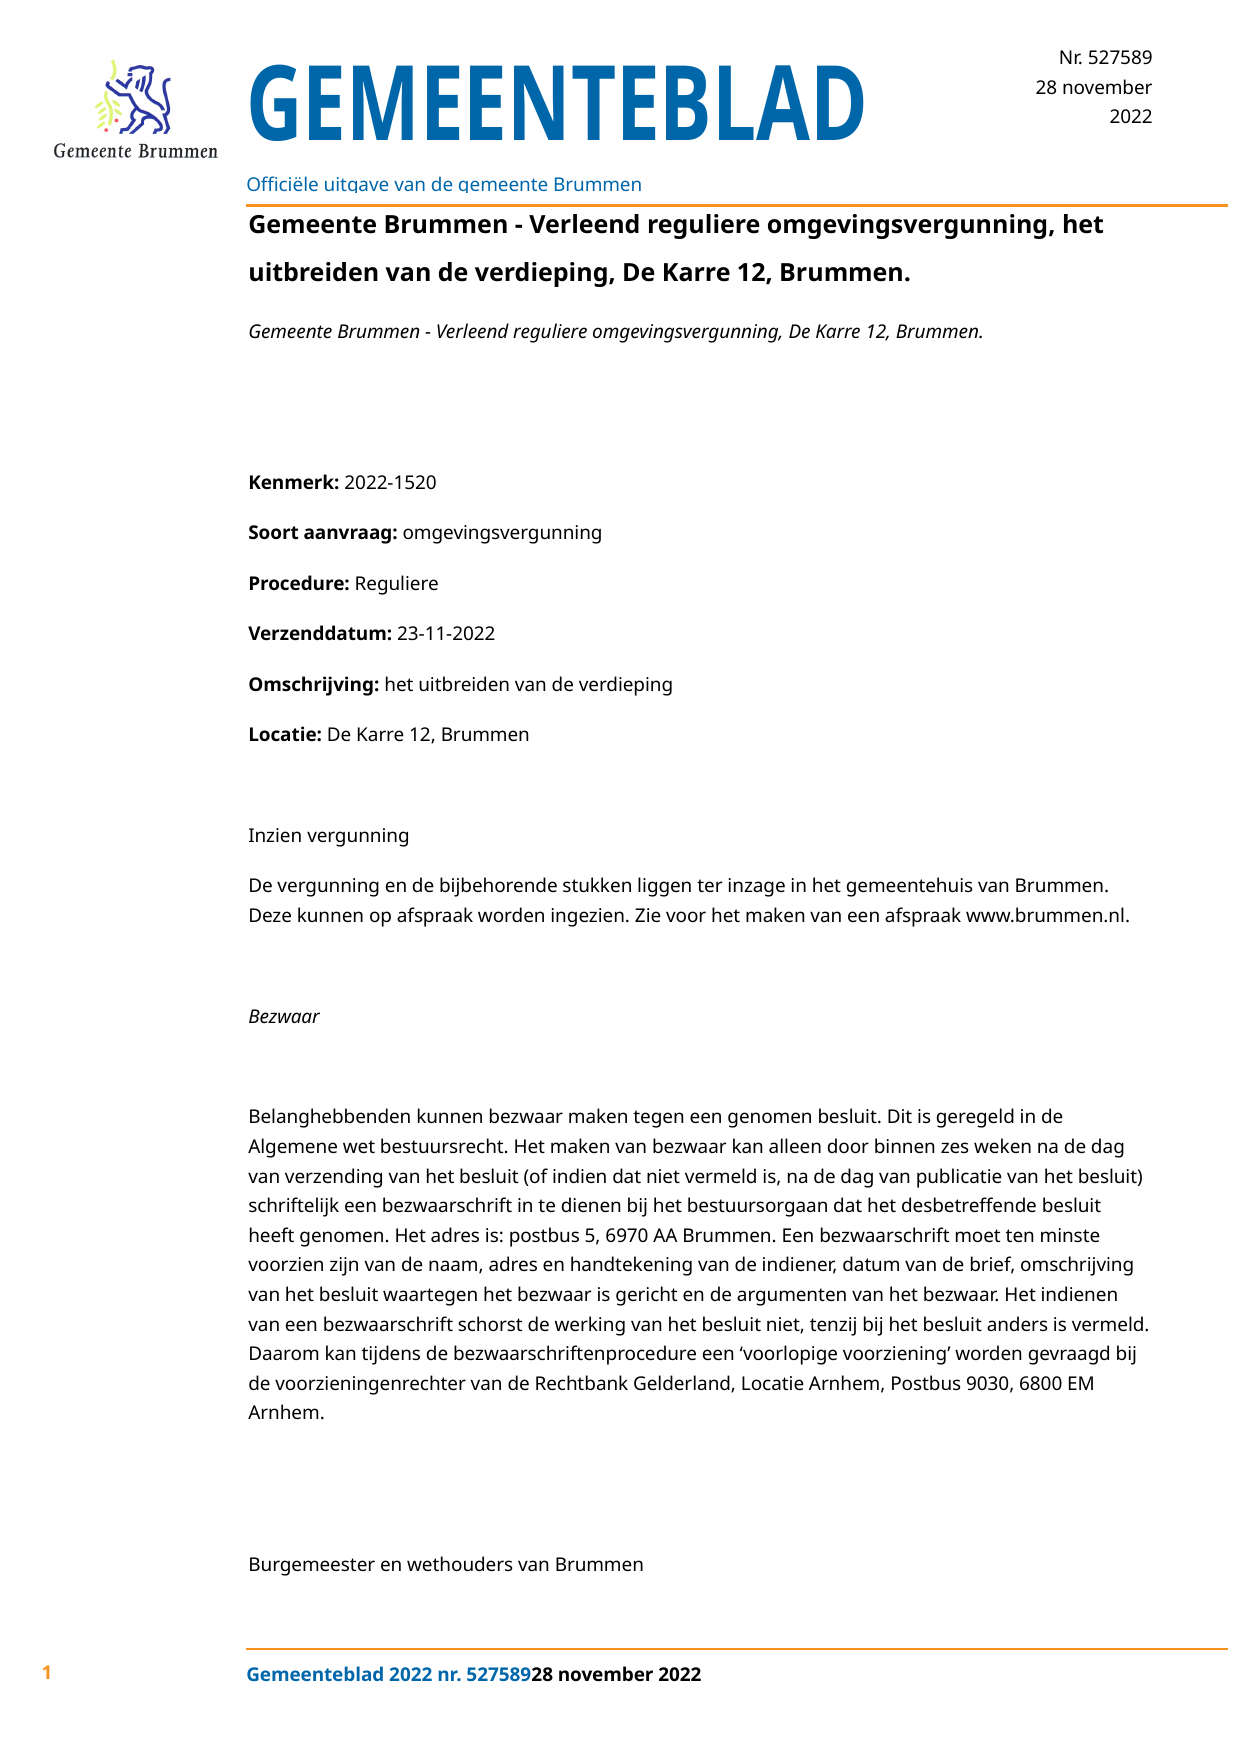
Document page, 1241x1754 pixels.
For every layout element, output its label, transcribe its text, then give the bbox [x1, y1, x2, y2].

text De vergunning en de bijbehorende stukken liggen ter inzage in het gemeentehuis van Brummen. Deze kunnen op afspraak worden ingezien. Zie voor het maken van een afspraak www.brummen.nl. [248, 872, 1152, 928]
text Gemeente Brummen - Verleend reguliere omgevingsvergunning, De Karre 12, Brummen. [248, 318, 1152, 344]
text Soort aanvraag: omgevingsvergunning [248, 519, 1152, 545]
text Belanghebbenden kunnen bezwaar maken tegen een genomen besluit. Dit is geregeld in de Algemene wet bestuursrecht. Het maken van bezwaar kan alleen door binnen zes weken na de dag van verzending van het besluit (of indien dat niet vermeld is, na de dag van publicatie van het besluit) schriftelijk een bezwaarschrift in te dienen bij het bestuursorgaan dat het desbetreffende besluit heeft genomen. Het adres is: postbus 5, 6970 AA Brummen. Een bezwaarschrift moet ten minste voorzien zijn van de naam, adres en handtekening van de indiener, datum van de brief, omschrijving van het besluit waartegen het bezwaar is gericht en de argumenten van het bezwaar. Het indienen van een bezwaarschrift schorst de werking van het besluit niet, tenzij bij het besluit anders is vermeld. Daarom kan tijdens de bezwaarschriftenprocedure een ‘voorlopige voorziening’ worden gevraagd bij de voorzieningenrechter van de Rechtbank Gelderland, Locatie Arnhem, Postbus 9030, 6800 EM Arnhem. [248, 1104, 1152, 1425]
text Locatie: De Karre 12, Brummen [248, 721, 1152, 747]
text Omschrijving: het uitbreiden van de verdieping [248, 671, 1152, 697]
picture [41, 47, 231, 172]
text Inzien vergunning [248, 822, 1152, 848]
text Procedure: Reguliere [248, 570, 1152, 596]
text Gemeente Brummen - Verleend reguliere omgevingsvergunning, het uitbreiden van de verdieping, De Karre 12, Brummen. [248, 207, 1152, 288]
text Burgemeester en wethouders van Brummen [248, 1551, 1152, 1577]
text Kenmerk: 2022-1520 [248, 469, 1152, 495]
text Bezwaar [248, 1003, 1152, 1029]
text Verzenddatum: 23-11-2022 [248, 620, 1152, 646]
